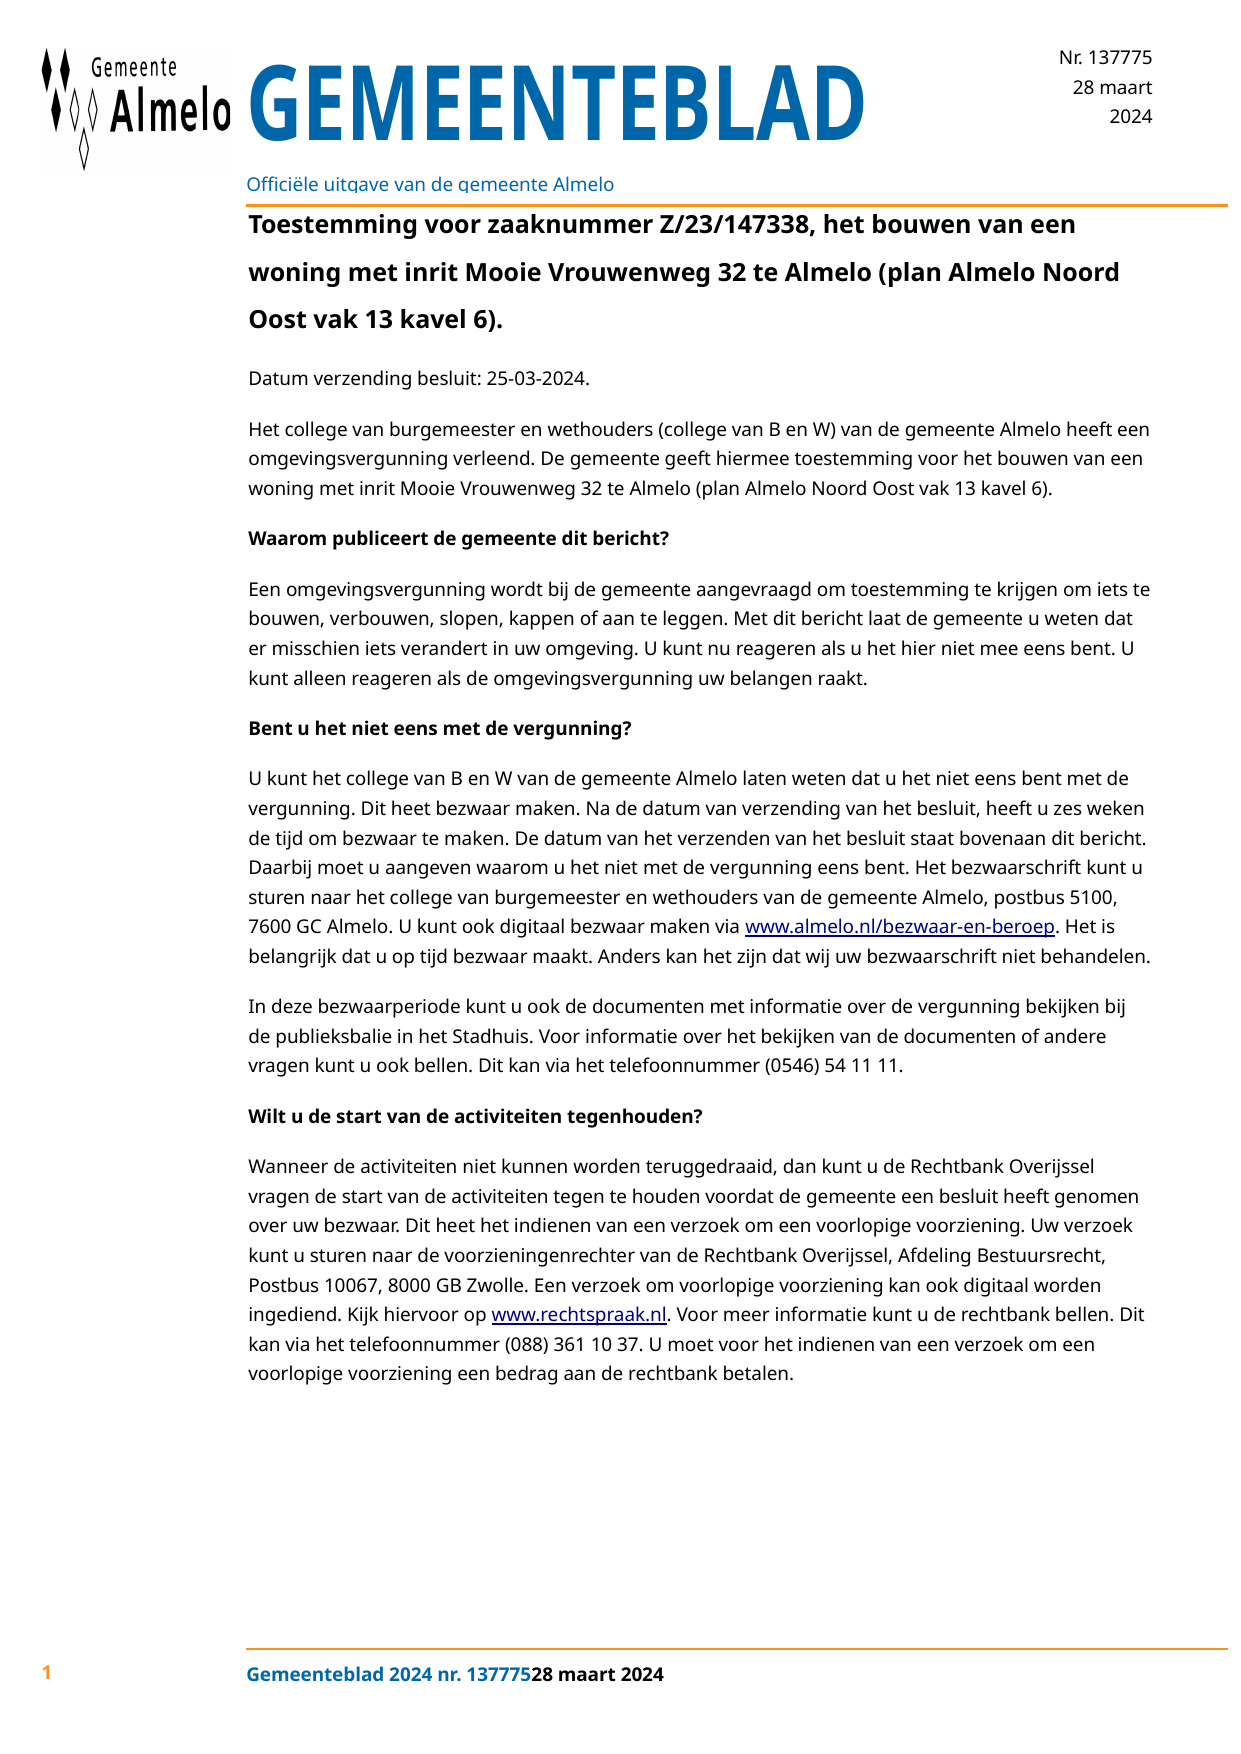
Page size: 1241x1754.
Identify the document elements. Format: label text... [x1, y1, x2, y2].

text In deze bezwaarperiode kunt u ook de documenten met informatie over de vergunning bekijken bij de publieksbalie in het Stadhuis. Voor informatie over het bekijken van de documenten of andere vragen kunt u ook bellen. Dit kan via het telefoonnummer (0546) 54 11 11. [248, 993, 1152, 1078]
text Het college van burgemeester en wethouders (college van B en W) van de gemeente Almelo heeft een omgevingsvergunning verleend. De gemeente geeft hiermee toestemming voor het bouwen van een woning met inrit Mooie Vrouwenweg 32 te Almelo (plan Almelo Noord Oost vak 13 kavel 6). [248, 416, 1152, 501]
text Een omgevingsvergunning wordt bij de gemeente aangevraagd om toestemming te krijgen om iets te bouwen, verbouwen, slopen, kappen of aan te leggen. Met dit bericht laat de gemeente u weten dat er misschien iets verandert in uw omgeving. U kunt nu reageren als u het hier niet mee eens bent. U kunt alleen reageren als de omgevingsvergunning uw belangen raakt. [248, 576, 1152, 690]
text Waarom publiceert de gemeente dit bericht? [248, 526, 1152, 551]
text Toestemming voor zaaknummer Z/23/147338, het bouwen van een woning met inrit Mooie Vrouwenweg 32 te Almelo (plan Almelo Noord Oost vak 13 kavel 6). [248, 207, 1152, 336]
text Wilt u de start van de activiteiten tegenhouden? [248, 1103, 1152, 1129]
picture [41, 47, 231, 172]
text Datum verzending besluit: 25-03-2024. [248, 366, 1152, 391]
text U kunt het college van B en W van de gemeente Almelo laten weten dat u het niet eens bent met de vergunning. Dit heet bezwaar maken. Na de datum van verzending van het besluit, heeft u zes weken de tijd om bezwaar te maken. De datum van het verzenden van het besluit staat bovenaan dit bericht. Daarbij moet u aangeven waarom u het niet met de vergunning eens bent. Het bezwaarschrift kunt u sturen naar het college van burgemeester en wethouders van de gemeente Almelo, postbus 5100, 7600 GC Almelo. U kunt ook digitaal bezwaar maken via www.almelo.nl/bezwaar-en-beroep. Het is belangrijk dat u op tijd bezwaar maakt. Anders kan het zijn dat wij uw bezwaarschrift niet behandelen. [248, 766, 1152, 969]
text Bent u het niet eens met de vergunning? [248, 715, 1152, 741]
text Wanneer de activiteiten niet kunnen worden teruggedraaid, dan kunt u de Rechtbank Overijssel vragen de start van de activiteiten tegen te houden voordat de gemeente een besluit heeft genomen over uw bezwaar. Dit heet het indienen van een verzoek om een voorlopige voorziening. Uw verzoek kunt u sturen naar de voorzieningenrechter van de Rechtbank Overijssel, Afdeling Bestuursrecht, Postbus 10067, 8000 GB Zwolle. Een verzoek om voorlopige voorziening kan ook digitaal worden ingediend. Kijk hiervoor op www.rechtspraak.nl. Voor meer informatie kunt u de rechtbank bellen. Dit kan via het telefoonnummer (088) 361 10 37. U moet voor het indienen van een verzoek om een voorlopige voorziening een bedrag aan de rechtbank betalen. [248, 1153, 1152, 1386]
